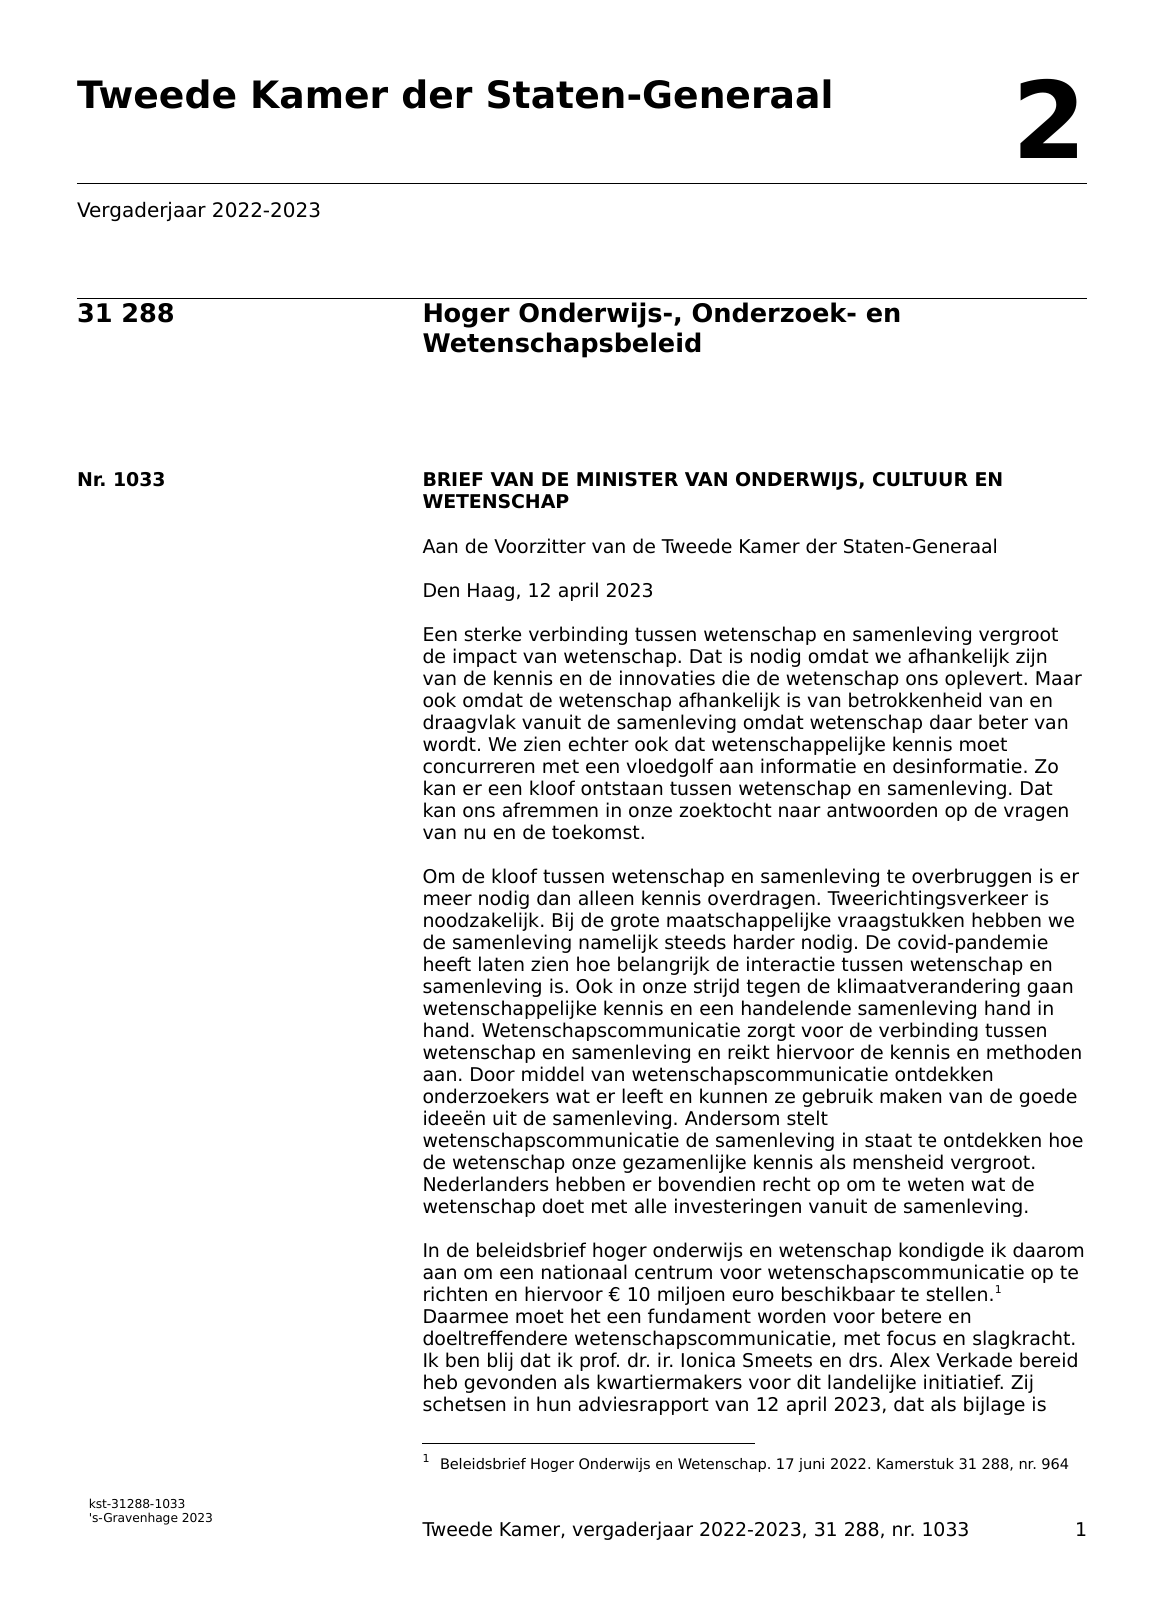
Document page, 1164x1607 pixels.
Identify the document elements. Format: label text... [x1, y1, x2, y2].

table_header 2 [886, 59, 1087, 183]
table_header Tweede Kamer der Staten-Generaal [77, 59, 886, 183]
subtitle 31 288 Hoger Onderwijs-, Onderzoek- en Wetenschapsbeleid [77, 299, 1087, 358]
text Den Haag, 12 april 2023 [422, 580, 1087, 602]
table_cell Vergaderjaar 2022-2023 [77, 184, 1087, 298]
text In de beleidsbrief hoger onderwijs en wetenschap kondigde ik daarom aan om een nationaal centrum voor wetenschapscommunicatie op te richten en hiervoor € 10 miljoen euro beschikbaar te stellen. Daarmee moet het een fundament worden voor betere en doeltreffendere wetenschapscommunicatie, met focus en slagkracht. Ik ben blij dat ik prof. dr. ir. Ionica Smeets en drs. Alex Verkade bereid heb gevonden als kwartiermakers voor dit landelijke initiatief. Zij schetsen in hun adviesrapport van 12 april 2023, dat als bijlage is [422, 1240, 1087, 1416]
text 's-Gravenhage 2023 [88, 1511, 323, 1525]
text Aan de Voorzitter van de Tweede Kamer der Staten-Generaal [422, 536, 1087, 557]
text Een sterke verbinding tussen wetenschap en samenleving vergroot de impact van wetenschap. Dat is nodig omdat we afhankelijk zijn van de kennis en de innovaties die de wetenschap ons oplevert. Maar ook omdat de wetenschap afhankelijk is van betrokkenheid van en draagvlak vanuit de samenleving omdat wetenschap daar beter van wordt. We zien echter ook dat wetenschappelijke kennis moet concurreren met een vloedgolf aan informatie en desinformatie. Zo kan er een kloof ontstaan tussen wetenschap en samenleving. Dat kan ons afremmen in onze zoektocht naar antwoorden op de vragen van nu en de toekomst. [422, 624, 1087, 844]
text Beleidsbrief Hoger Onderwijs en Wetenschap. 17 juni 2022. Kamerstuk 31 288, nr. 964 [422, 1452, 1087, 1474]
text kst-31288-1033 [88, 1497, 323, 1511]
subtitle Nr. 1033 BRIEF VAN DE MINISTER VAN ONDERWIJS, CULTUUR EN WETENSCHAP [77, 469, 1087, 513]
text Om de kloof tussen wetenschap en samenleving te overbruggen is er meer nodig dan alleen kennis overdragen. Tweerichtingsverkeer is noodzakelijk. Bij de grote maatschappelijke vraagstukken hebben we de samenleving namelijk steeds harder nodig. De covid-pandemie heeft laten zien hoe belangrijk de interactie tussen wetenschap en samenleving is. Ook in onze strijd tegen de klimaatverandering gaan wetenschappelijke kennis en een handelende samenleving hand in hand. Wetenschapscommunicatie zorgt voor de verbinding tussen wetenschap en samenleving en reikt hiervoor de kennis en methoden aan. Door middel van wetenschapscommunicatie ontdekken onderzoekers wat er leeft en kunnen ze gebruik maken van de goede ideeën uit de samenleving. Andersom stelt wetenschapscommunicatie de samenleving in staat te ontdekken hoe de wetenschap onze gezamenlijke kennis als mensheid vergroot. Nederlanders hebben er bovendien recht op om te weten wat de wetenschap doet met alle investeringen vanuit de samenleving. [422, 866, 1087, 1217]
